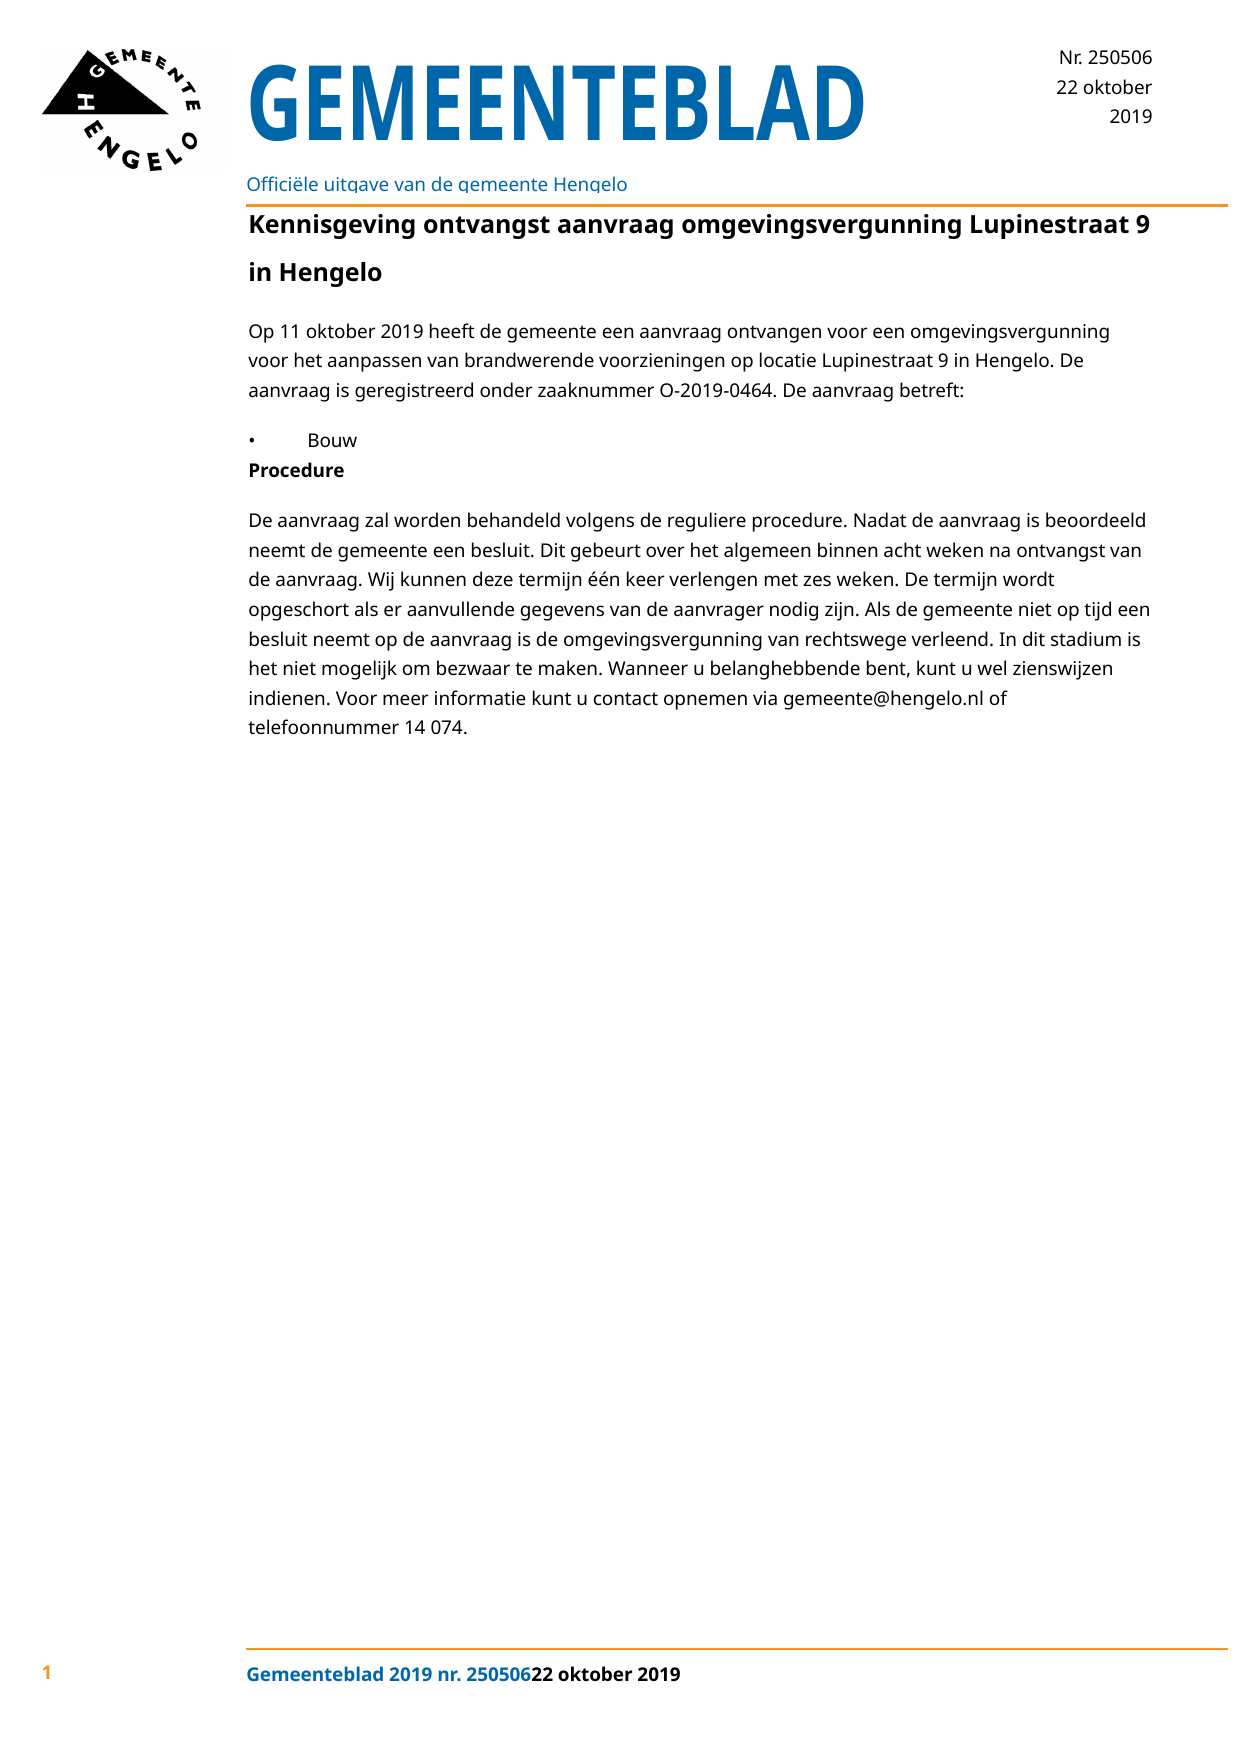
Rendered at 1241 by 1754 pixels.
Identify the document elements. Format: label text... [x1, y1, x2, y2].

text De aanvraag zal worden behandeld volgens de reguliere procedure. Nadat de aanvraag is beoordeeld neemt de gemeente een besluit. Dit gebeurt over het algemeen binnen acht weken na ontvangst van de aanvraag. Wij kunnen deze termijn één keer verlengen met zes weken. De termijn wordt opgeschort als er aanvullende gegevens van de aanvrager nodig zijn. Als de gemeente niet op tijd een besluit neemt op de aanvraag is de omgevingsvergunning van rechtswege verleend. In dit stadium is het niet mogelijk om bezwaar te maken. Wanneer u belanghebbende bent, kunt u wel zienswijzen indienen. Voor meer informatie kunt u contact opnemen via gemeente@hengelo.nl of telefoonnummer 14 074. [248, 507, 1152, 740]
text Op 11 oktober 2019 heeft de gemeente een aanvraag ontvangen voor een omgevingsvergunning voor het aanpassen van brandwerende voorzieningen op locatie Lupinestraat 9 in Hengelo. De aanvraag is geregistreerd onder zaaknummer O-2019-0464. De aanvraag betreft: [248, 318, 1152, 403]
text Procedure [248, 457, 1152, 483]
picture [41, 47, 231, 172]
list Bouw [248, 427, 1152, 453]
text Kennisgeving ontvangst aanvraag omgevingsvergunning Lupinestraat 9 in Hengelo [248, 207, 1152, 288]
